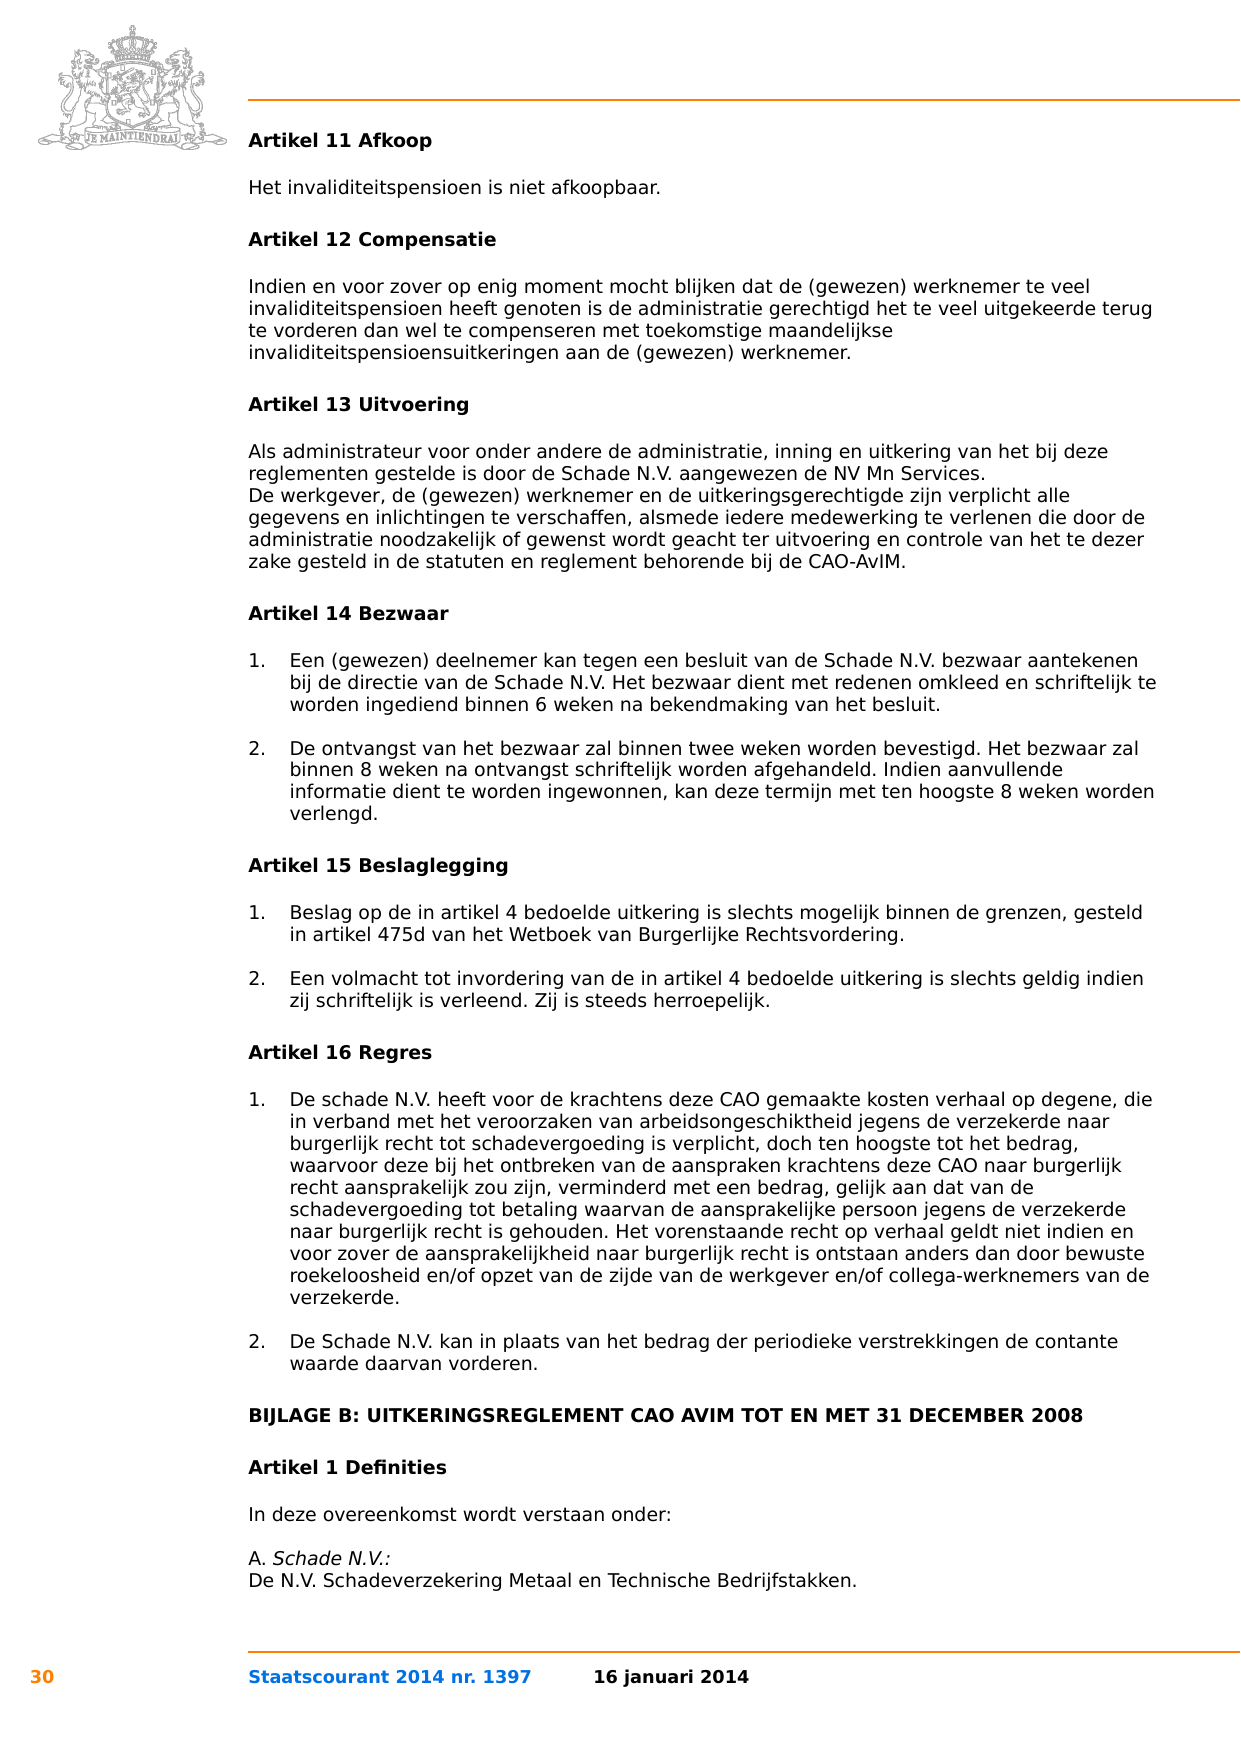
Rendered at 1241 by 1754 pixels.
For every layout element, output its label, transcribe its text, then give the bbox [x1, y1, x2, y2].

text 1. De schade N.V. heeft voor de krachtens deze CAO gemaakte kosten verhaal op degene, die in verband met het veroorzaken van arbeidsongeschiktheid jegens de verzekerde naar burgerlijk recht tot schadevergoeding is verplicht, doch ten hoogste tot het bedrag, waarvoor deze bij het ontbreken van de aanspraken krachtens deze CAO naar burgerlijk recht aansprakelijk zou zijn, verminderd met een bedrag, gelijk aan dat van de schadevergoeding tot betaling waarvan de aansprakelijke persoon jegens de verzekerde naar burgerlijk recht is gehouden. Het vorenstaande recht op verhaal geldt niet indien en voor zover de aansprakelijkheid naar burgerlijk recht is ontstaan anders dan door bewuste roekeloosheid en/of opzet van de zijde van de werkgever en/of collega-werknemers van de verzekerde. [248, 1089, 1163, 1309]
text Het invaliditeitspensioen is niet afkoopbaar. [248, 177, 1163, 199]
text 2. Een volmacht tot invordering van de in artikel 4 bedoelde uitkering is slechts geldig indien zij schriftelijk is verleend. Zij is steeds herroepelijk. [248, 968, 1163, 1012]
text Indien en voor zover op enig moment mocht blijken dat de (gewezen) werknemer te veel invaliditeitspensioen heeft genoten is de administratie gerechtigd het te veel uitgekeerde terug te vorderen dan wel te compenseren met toekomstige maandelijkse invaliditeitspensioensuitkeringen aan de (gewezen) werknemer. [248, 276, 1163, 364]
subtitle Artikel 14 Bezwaar [248, 603, 1163, 624]
text In deze overeenkomst wordt verstaan onder: [248, 1504, 1163, 1526]
subtitle Artikel 1 Definities [248, 1457, 1163, 1479]
text De werkgever, de (gewezen) werknemer en de uitkeringsgerechtigde zijn verplicht alle gegevens en inlichtingen te verschaffen, alsmede iedere medewerking te verlenen die door de administratie noodzakelijk of gewenst wordt geacht ter uitvoering en controle van het te dezer zake gesteld in de statuten en reglement behorende bij de CAO-AvIM. [248, 485, 1163, 573]
subtitle BIJLAGE B: UITKERINGSREGLEMENT CAO AVIM TOT EN MET 31 DECEMBER 2008 [248, 1405, 1163, 1427]
text 2. De ontvangst van het bezwaar zal binnen twee weken worden bevestigd. Het bezwaar zal binnen 8 weken na ontvangst schriftelijk worden afgehandeld. Indien aanvullende informatie dient te worden ingewonnen, kan deze termijn met ten hoogste 8 weken worden verlengd. [248, 737, 1163, 825]
text 1. Een (gewezen) deelnemer kan tegen een besluit van de Schade N.V. bezwaar aantekenen bij de directie van de Schade N.V. Het bezwaar dient met redenen omkleed en schriftelijk te worden ingediend binnen 6 weken na bekendmaking van het besluit. [248, 649, 1163, 716]
subtitle Artikel 15 Beslaglegging [248, 855, 1163, 877]
text A. Schade N.V.: [248, 1547, 1163, 1569]
subtitle Artikel 13 Uitvoering [248, 394, 1163, 416]
picture [38, 25, 227, 150]
subtitle Artikel 16 Regres [248, 1042, 1163, 1064]
text 2. De Schade N.V. kan in plaats van het bedrag der periodieke verstrekkingen de contante waarde daarvan vorderen. [248, 1331, 1163, 1375]
subtitle Artikel 11 Afkoop [248, 130, 1163, 152]
text Als administrateur voor onder andere de administratie, inning en uitkering van het bij deze reglementen gestelde is door de Schade N.V. aangewezen de NV Mn Services. [248, 441, 1163, 485]
text 1. Beslag op de in artikel 4 bedoelde uitkering is slechts mogelijk binnen de grenzen, gesteld in artikel 475d van het Wetboek van Burgerlijke Rechtsvordering. [248, 902, 1163, 946]
subtitle Artikel 12 Compensatie [248, 229, 1163, 251]
text De N.V. Schadeverzekering Metaal en Technische Bedrijfstakken. [248, 1569, 1163, 1591]
